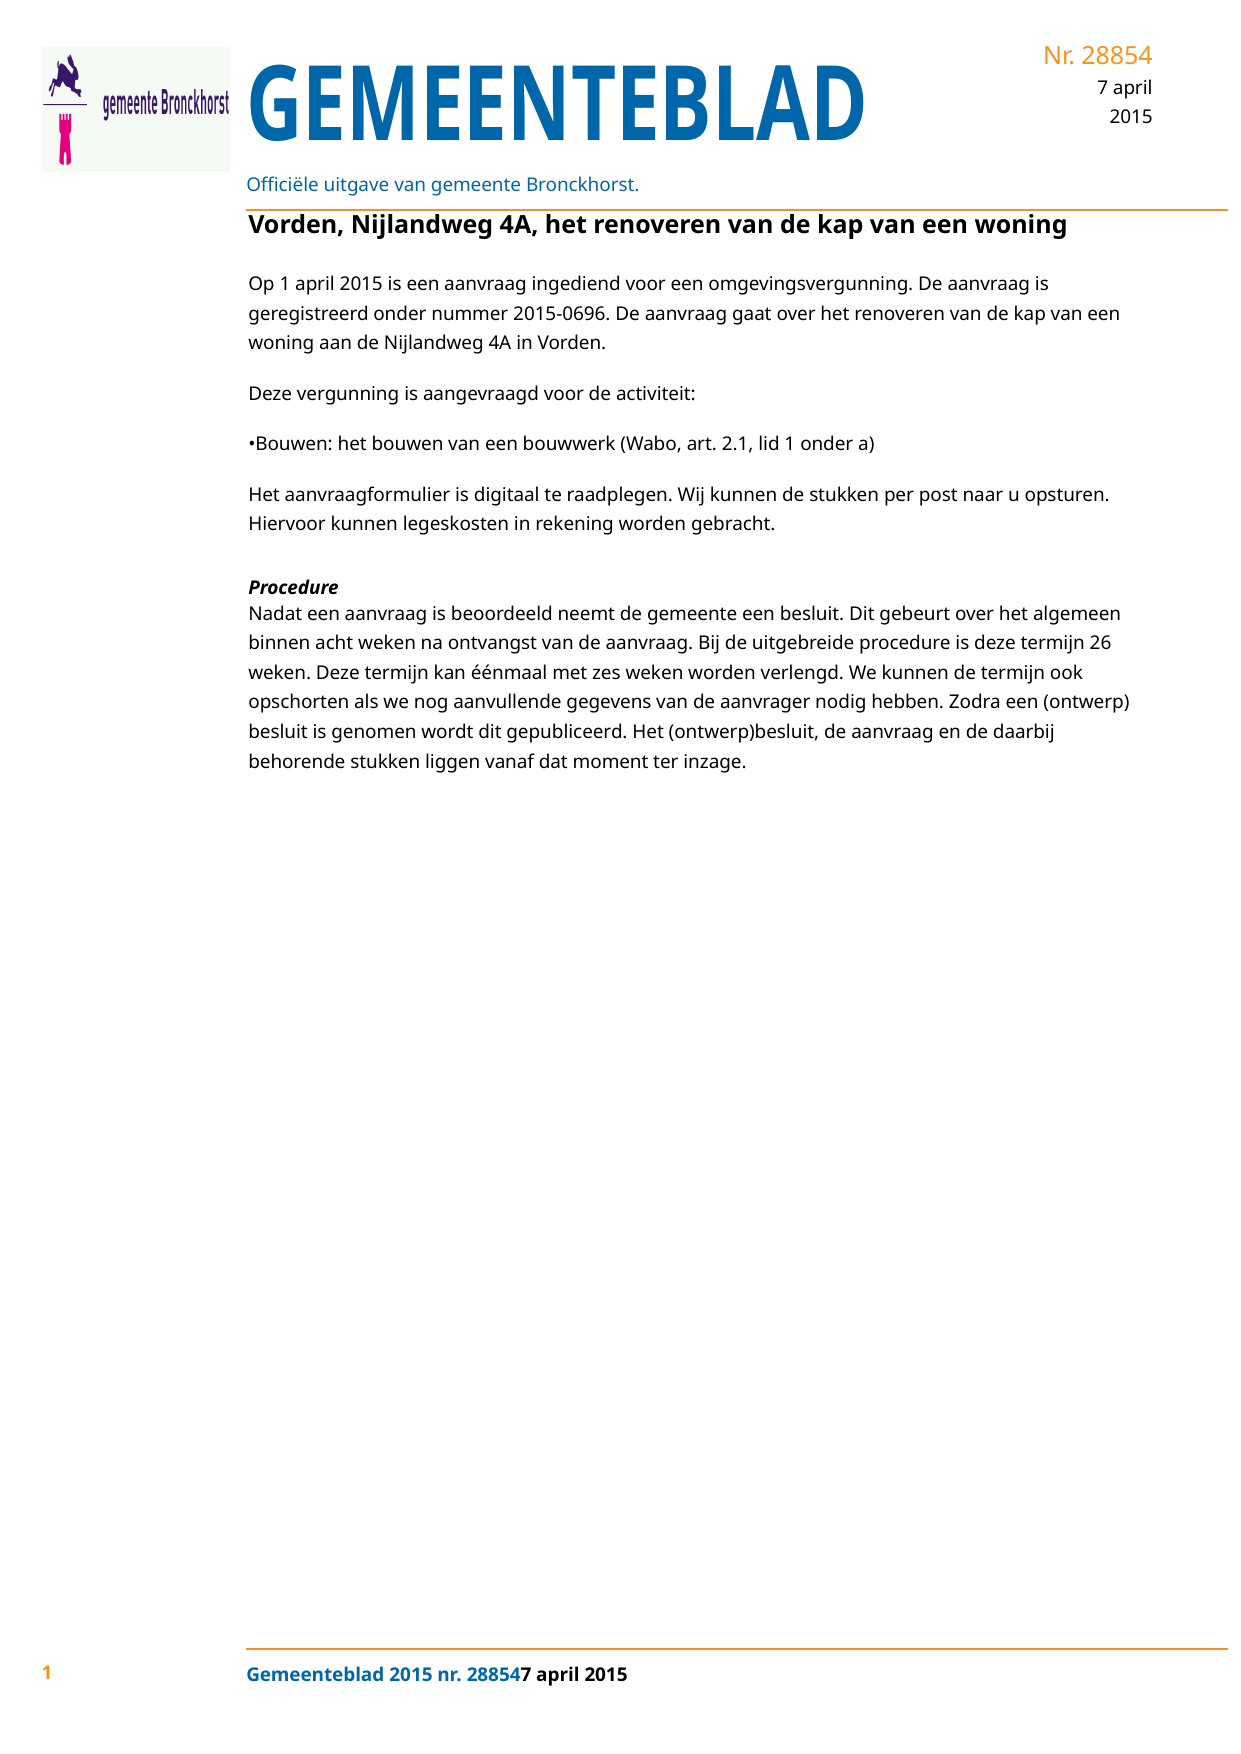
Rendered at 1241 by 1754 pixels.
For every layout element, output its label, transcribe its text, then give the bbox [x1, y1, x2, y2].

text •Bouwen: het bouwen van een bouwwerk (Wabo, art. 2.1, lid 1 onder a) [248, 430, 1152, 456]
text Het aanvraagformulier is digitaal te raadplegen. Wij kunnen de stukken per post naar u opsturen. Hiervoor kunnen legeskosten in rekening worden gebracht. [248, 481, 1152, 536]
text Op 1 april 2015 is een aanvraag ingediend voor een omgevingsvergunning. De aanvraag is geregistreerd onder nummer 2015-0696. De aanvraag gaat over het renoveren van de kap van een woning aan de Nijlandweg 4A in Vorden. [248, 270, 1152, 355]
text Nadat een aanvraag is beoordeeld neemt de gemeente een besluit. Dit gebeurt over het algemeen binnen acht weken na ontvangst van de aanvraag. Bij de uitgebreide procedure is deze termijn 26 weken. Deze termijn kan éénmaal met zes weken worden verlengd. We kunnen de termijn ook opschorten als we nog aanvullende gegevens van de aanvrager nodig hebben. Zodra een (ontwerp) besluit is genomen wordt dit gepubliceerd. Het (ontwerp)besluit, de aanvraag en de daarbij behorende stukken liggen vanaf dat moment ter inzage. [248, 600, 1152, 774]
text Vorden, Nijlandweg 4A, het renoveren van de kap van een woning [248, 211, 1152, 241]
text Procedure [248, 574, 1152, 600]
picture [41, 47, 231, 172]
text Deze vergunning is aangevraagd voor de activiteit: [248, 380, 1152, 406]
